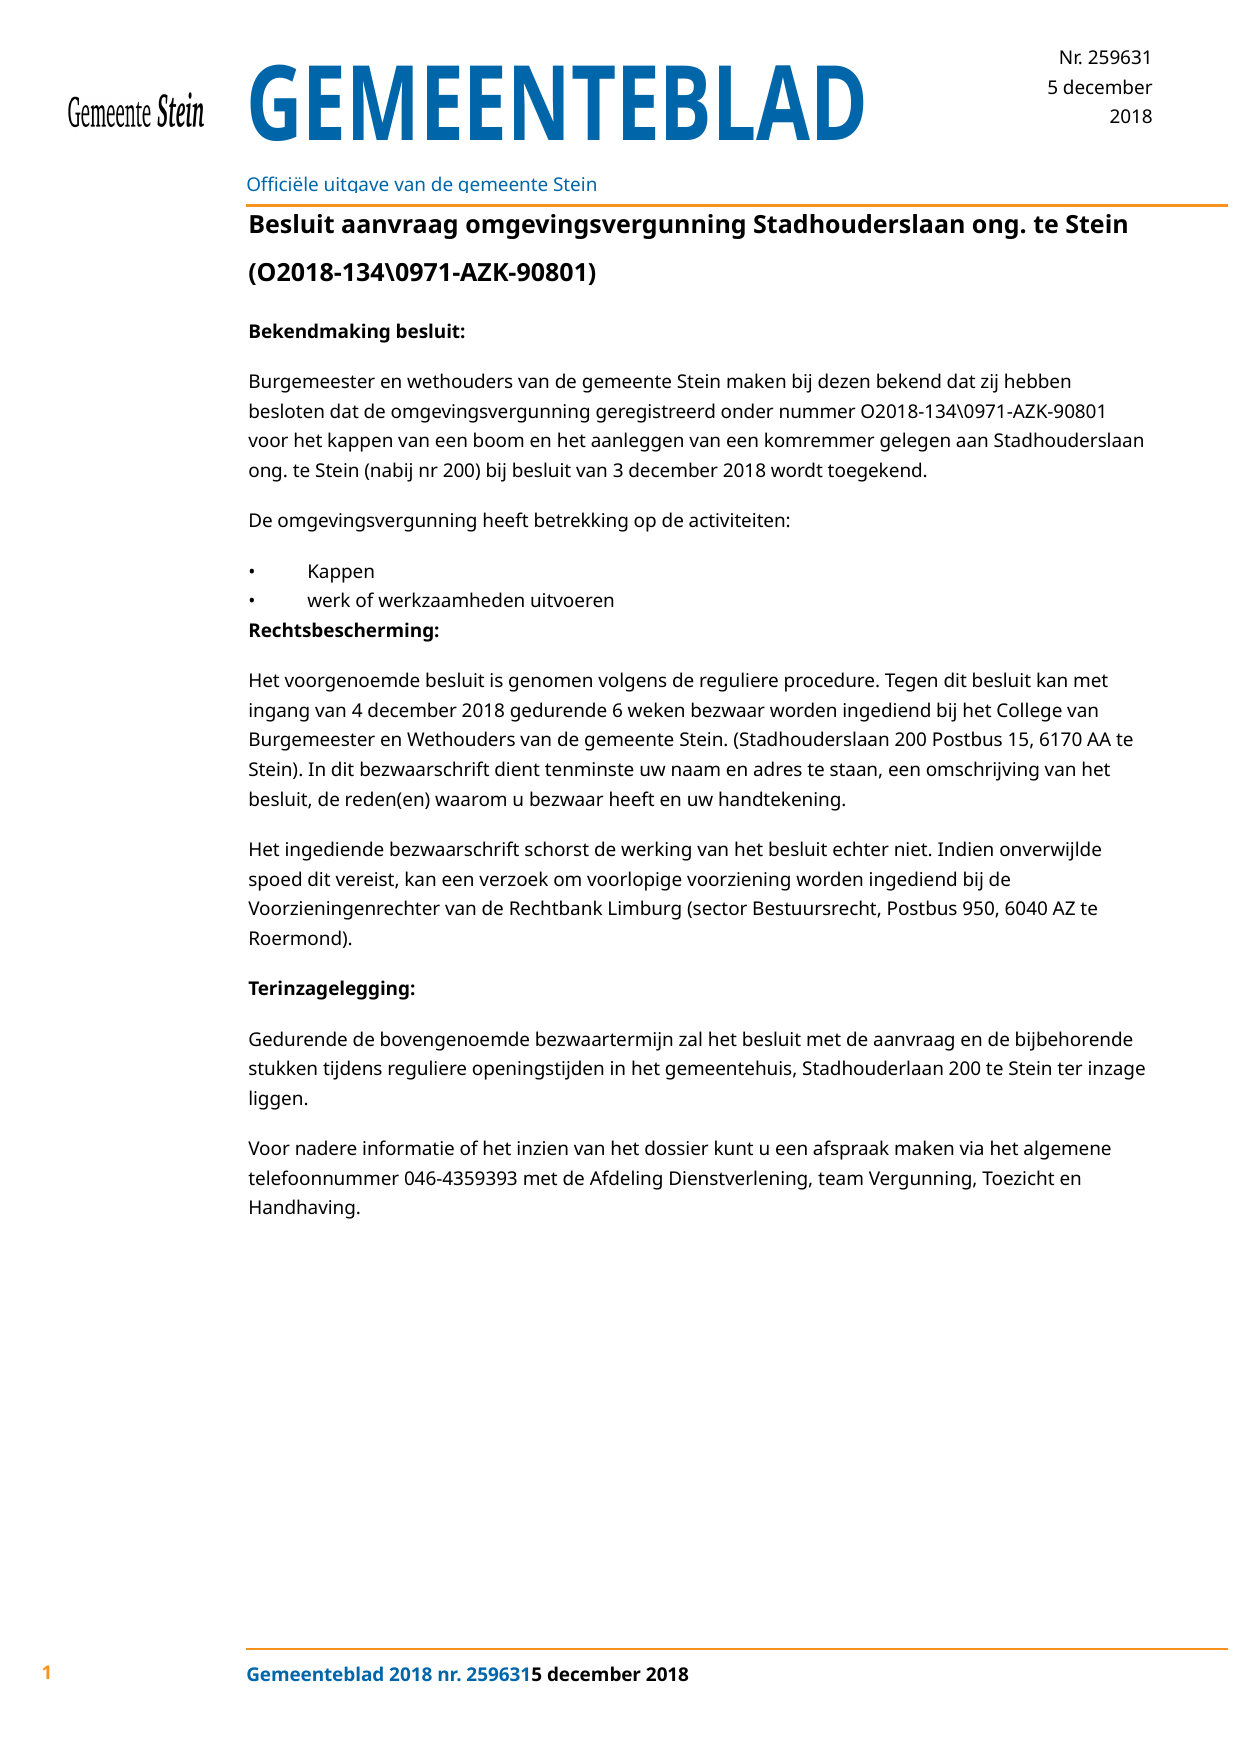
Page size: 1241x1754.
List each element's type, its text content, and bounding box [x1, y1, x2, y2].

text Bekendmaking besluit: [248, 318, 1152, 344]
text De omgevingsvergunning heeft betrekking op de activiteiten: [248, 507, 1152, 533]
text Het voorgenoemde besluit is genomen volgens de reguliere procedure. Tegen dit besluit kan met ingang van 4 december 2018 gedurende 6 weken bezwaar worden ingediend bij het College van Burgemeester en Wethouders van de gemeente Stein. (Stadhouderslaan 200 Postbus 15, 6170 AA te Stein). In dit bezwaarschrift dient tenminste uw naam en adres te staan, een omschrijving van het besluit, de reden(en) waarom u bezwaar heeft en uw handtekening. [248, 667, 1152, 812]
text Gedurende de bovengenoemde bezwaartermijn zal het besluit met de aanvraag en de bijbehorende stukken tijdens reguliere openingstijden in het gemeentehuis, Stadhouderlaan 200 te Stein ter inzage liggen. [248, 1026, 1152, 1111]
picture [41, 47, 231, 172]
list werk of werkzaamheden uitvoeren [248, 587, 1152, 613]
list Kappen [248, 558, 1152, 584]
text Rechtsbescherming: [248, 617, 1152, 643]
text Besluit aanvraag omgevingsvergunning Stadhouderslaan ong. te Stein (O2018-134\0971-AZK-90801) [248, 207, 1152, 288]
text Burgemeester en wethouders van de gemeente Stein maken bij dezen bekend dat zij hebben besloten dat de omgevingsvergunning geregistreerd onder nummer O2018-134\0971-AZK-90801 voor het kappen van een boom en het aanleggen van een komremmer gelegen aan Stadhouderslaan ong. te Stein (nabij nr 200) bij besluit van 3 december 2018 wordt toegekend. [248, 368, 1152, 483]
text Het ingediende bezwaarschrift schorst de werking van het besluit echter niet. Indien onverwijlde spoed dit vereist, kan een verzoek om voorlopige voorziening worden ingediend bij de Voorzieningenrechter van de Rechtbank Limburg (sector Bestuursrecht, Postbus 950, 6040 AZ te Roermond). [248, 836, 1152, 951]
text Voor nadere informatie of het inzien van het dossier kunt u een afspraak maken via het algemene telefoonnummer 046-4359393 met de Afdeling Dienstverlening, team Vergunning, Toezicht en Handhaving. [248, 1135, 1152, 1220]
text Terinzagelegging: [248, 975, 1152, 1001]
